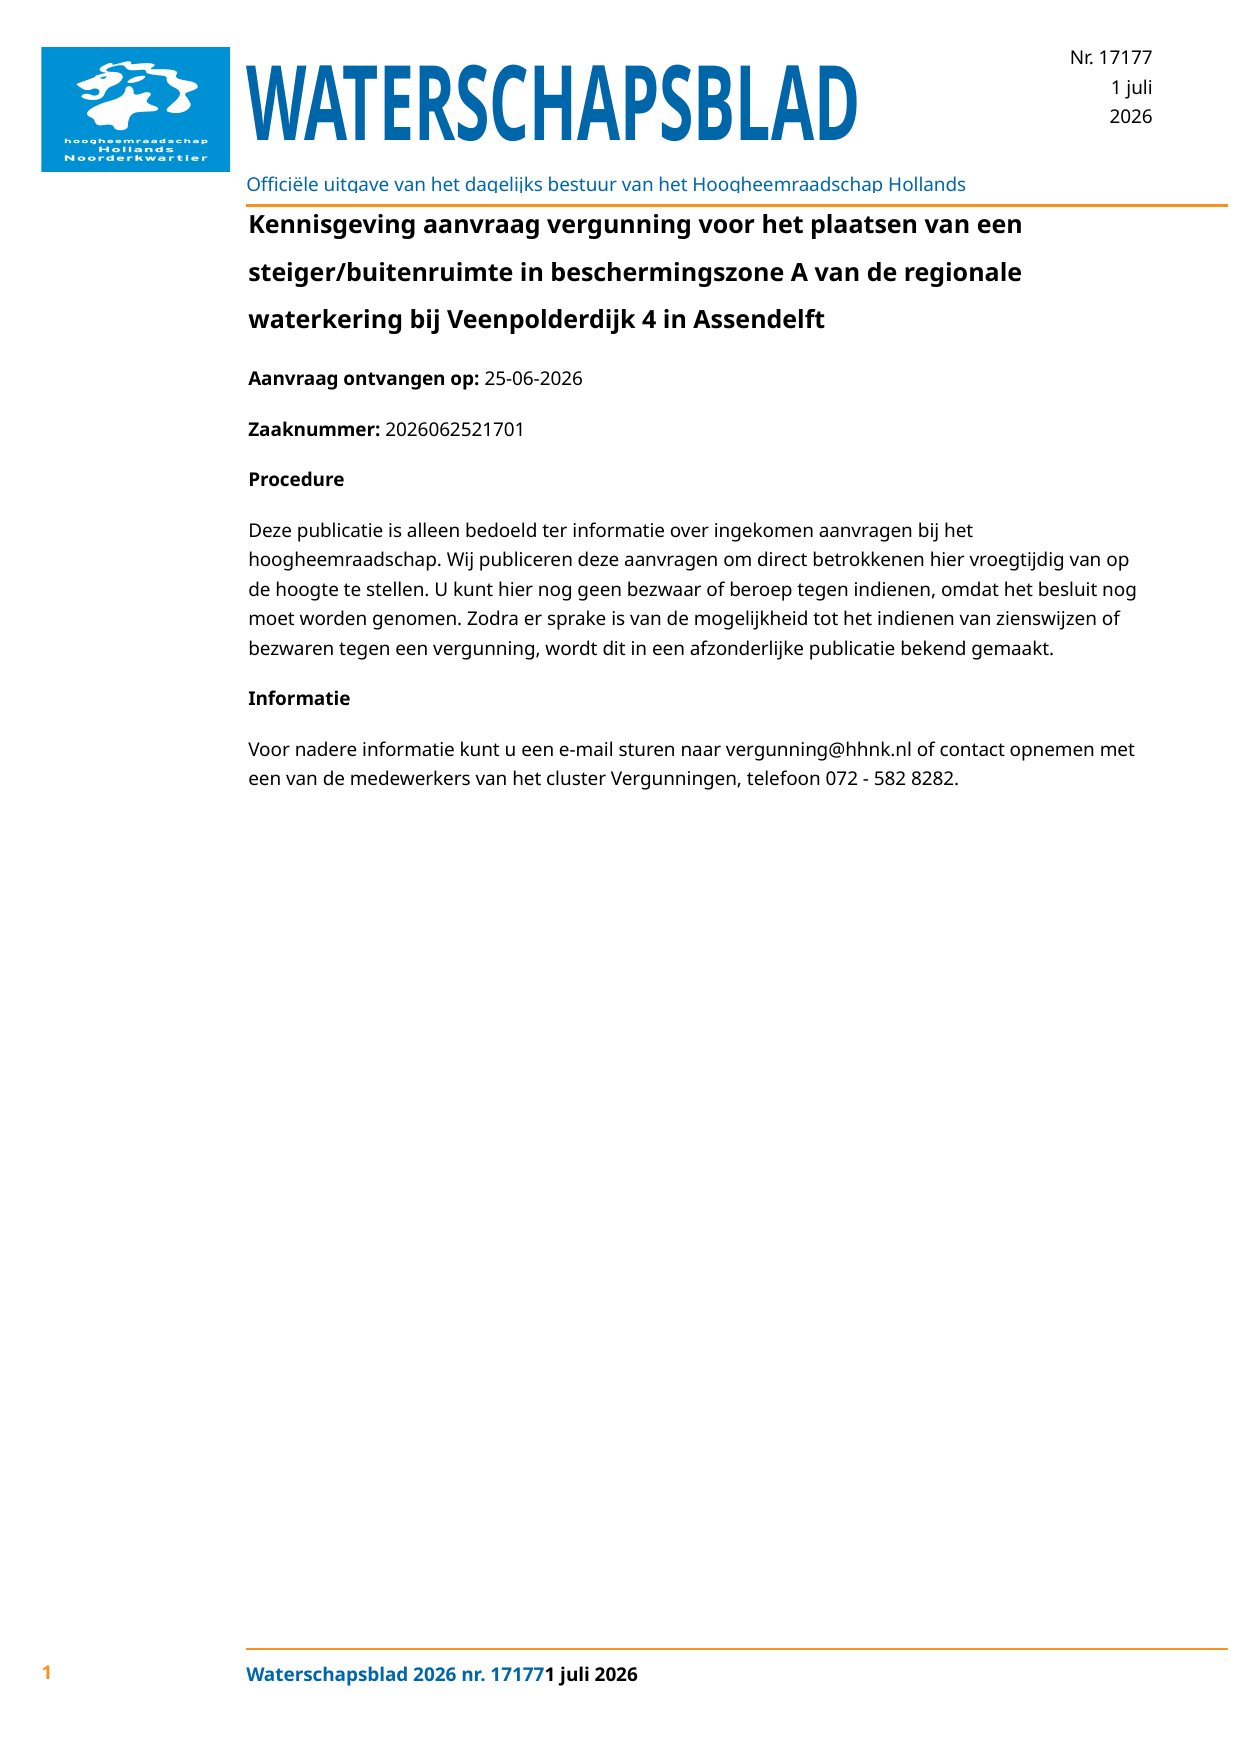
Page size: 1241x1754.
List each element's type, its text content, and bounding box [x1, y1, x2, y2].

picture [118, 62, 197, 112]
text Deze publicatie is alleen bedoeld ter informatie over ingekomen aanvragen bij het hoogheemraadschap. Wij publiceren deze aanvragen om direct betrokkenen hier vroegtijdig van op de hoogte te stellen. U kunt hier nog geen bezwaar of beroep tegen indienen, omdat het besluit nog moet worden genomen. Zodra er sprake is van de mogelijkheid tot het indienen van zienswijzen of bezwaren tegen een vergunning, wordt dit in een afzonderlijke publicatie bekend gemaakt. [248, 517, 1152, 661]
picture [78, 64, 122, 99]
picture [129, 76, 144, 82]
text Procedure [248, 466, 1152, 492]
text Voor nadere informatie kunt u een e-mail sturen naar vergunning@hhnk.nl of contact opnemen met een van de medewerkers van het cluster Vergunningen, telefoon 072 - 582 8282. [248, 736, 1152, 791]
text Kennisgeving aanvraag vergunning voor het plaatsen van een steiger/buitenruimte in beschermingszone A van de regionale waterkering bij Veenpolderdijk 4 in Assendelft [248, 207, 1152, 336]
text Aanvraag ontvangen op: 25-06-2026 [248, 366, 1152, 391]
text Zaaknummer: 2026062521701 [248, 416, 1152, 442]
text Informatie [248, 686, 1152, 711]
picture [88, 87, 157, 130]
